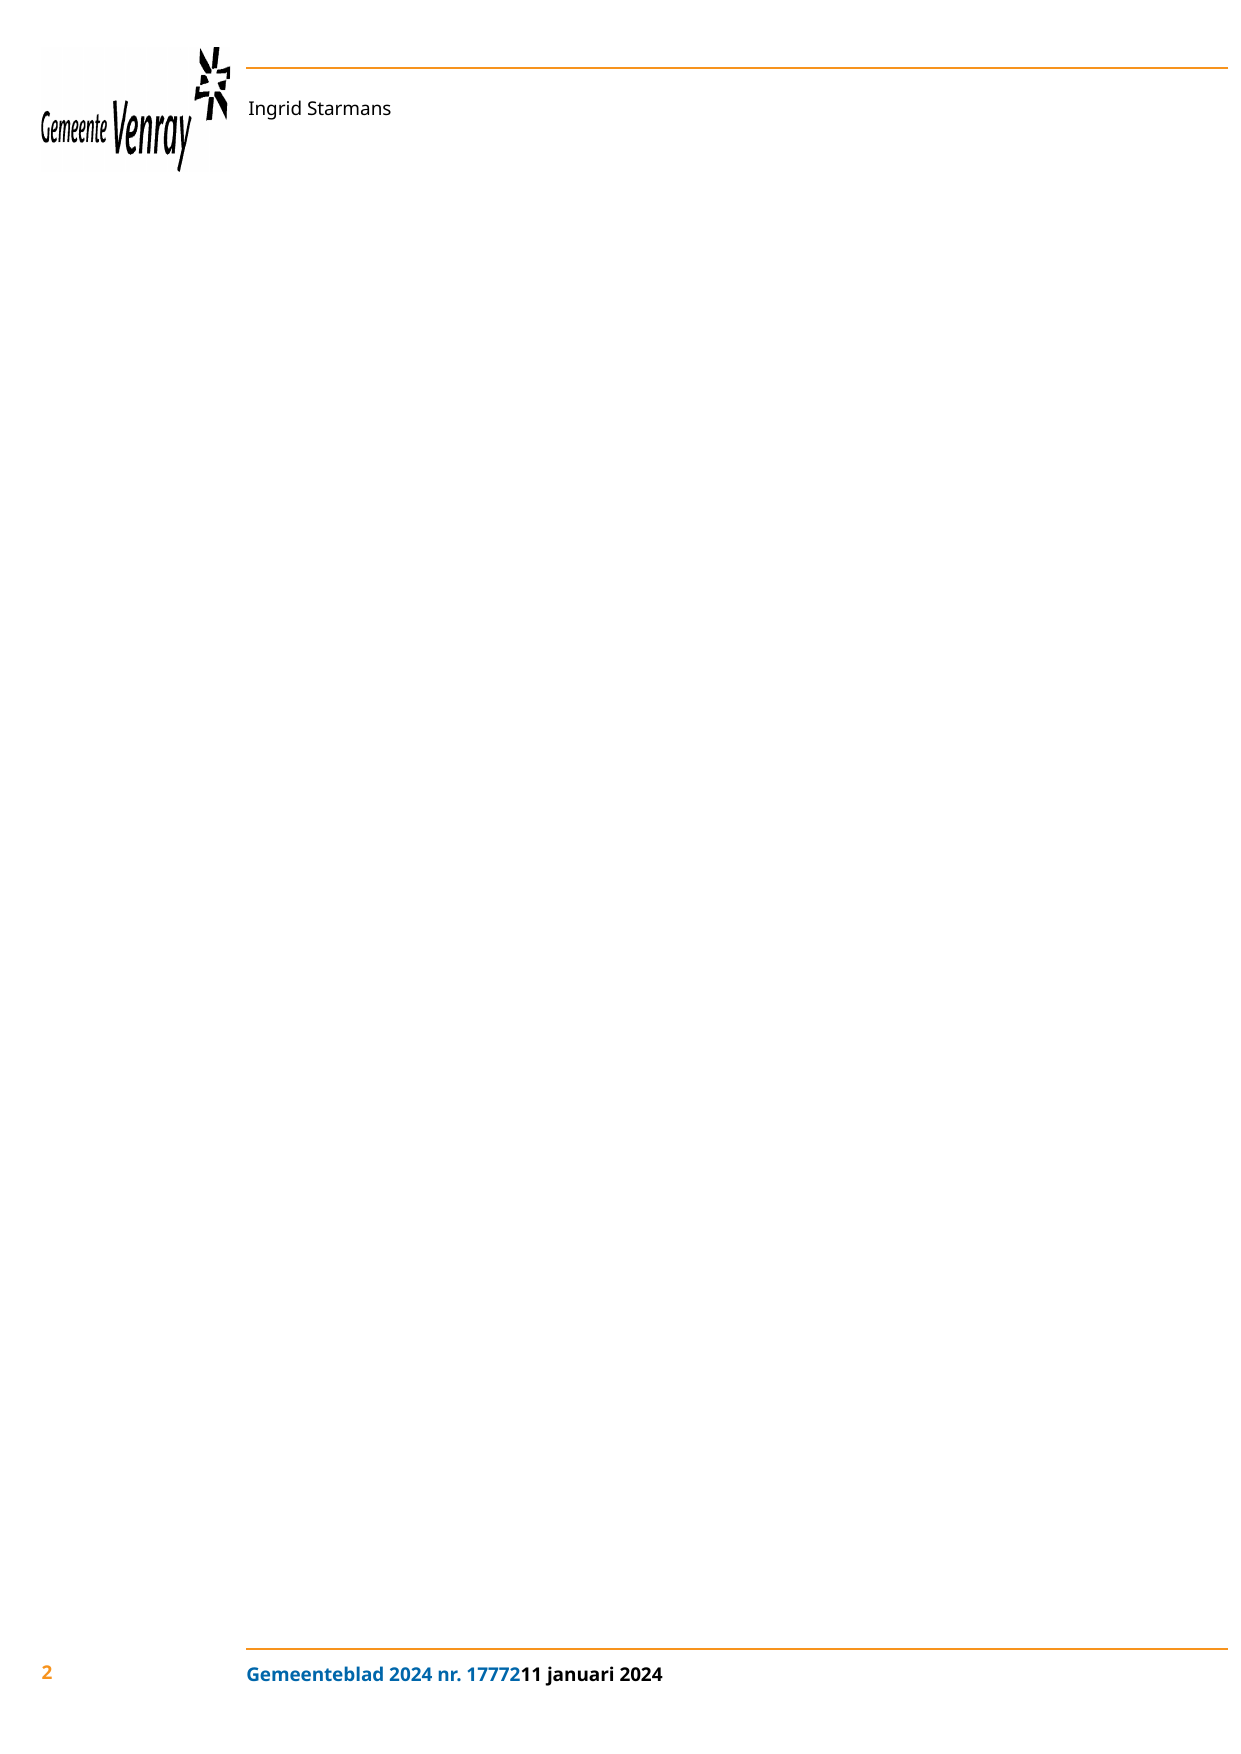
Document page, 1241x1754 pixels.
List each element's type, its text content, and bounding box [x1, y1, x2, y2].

text Ingrid Starmans [248, 95, 1152, 121]
picture [41, 47, 231, 172]
